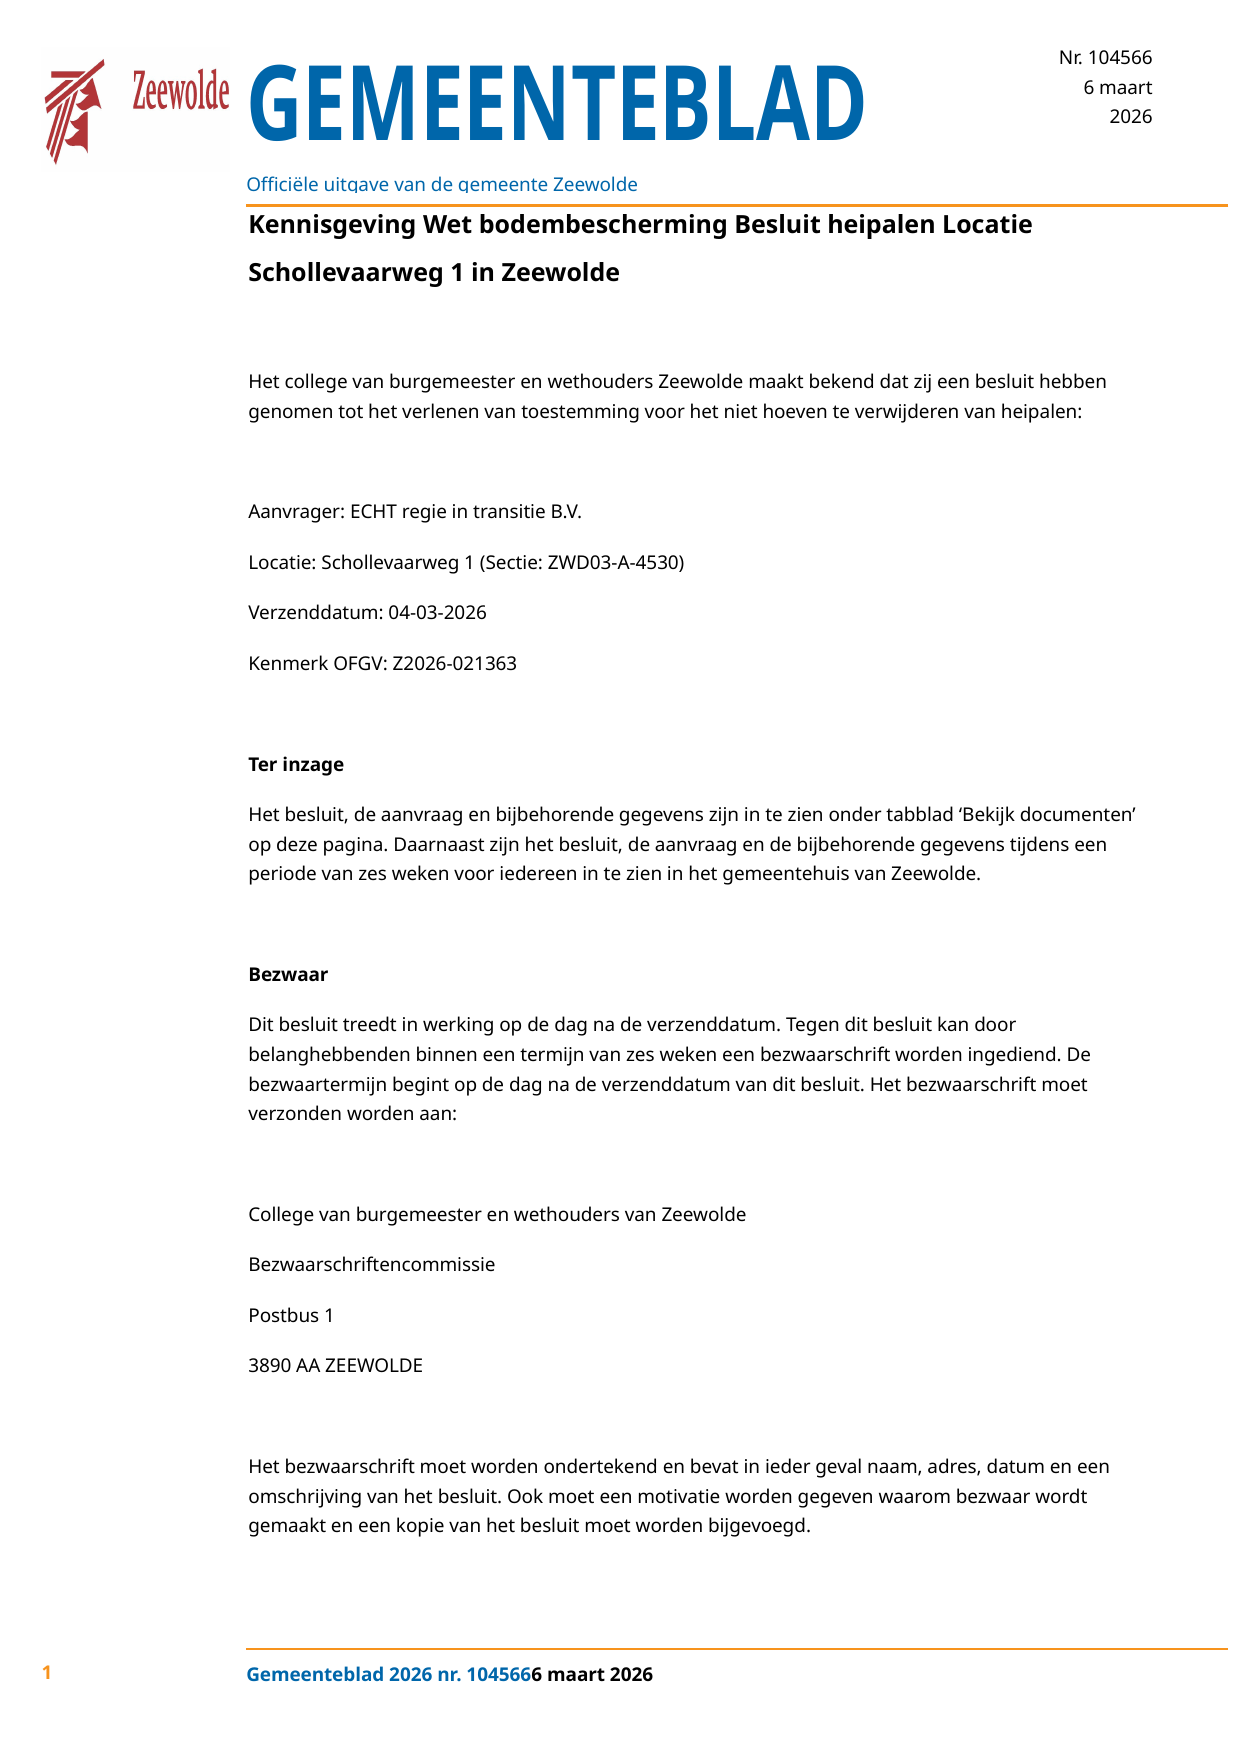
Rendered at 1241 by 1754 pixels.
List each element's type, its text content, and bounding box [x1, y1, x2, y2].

text Bezwaar [248, 961, 1152, 987]
text Het bezwaarschrift moet worden ondertekend en bevat in ieder geval naam, adres, datum en een omschrijving van het besluit. Ook moet een motivatie worden gegeven waarom bezwaar wordt gemaakt en een kopie van het besluit moet worden bijgevoegd. [248, 1453, 1152, 1538]
text College van burgemeester en wethouders van Zeewolde [248, 1201, 1152, 1227]
text Dit besluit treedt in werking op de dag na de verzenddatum. Tegen dit besluit kan door belanghebbenden binnen een termijn van zes weken een bezwaarschrift worden ingediend. De bezwaartermijn begint op de dag na de verzenddatum van dit besluit. Het bezwaarschrift moet verzonden worden aan: [248, 1012, 1152, 1126]
text Postbus 1 [248, 1302, 1152, 1328]
text Kenmerk OFGV: Z2026-021363 [248, 650, 1152, 676]
text Locatie: Schollevaarweg 1 (Sectie: ZWD03-A-4530) [248, 549, 1152, 575]
text 3890 AA ZEEWOLDE [248, 1352, 1152, 1378]
text Aanvrager: ECHT regie in transitie B.V. [248, 499, 1152, 524]
text Verzenddatum: 04-03-2026 [248, 599, 1152, 625]
text Het besluit, de aanvraag en bijbehorende gegevens zijn in te zien onder tabblad ‘Bekijk documenten’ op deze pagina. Daarnaast zijn het besluit, de aanvraag en de bijbehorende gegevens tijdens een periode van zes weken voor iedereen in te zien in het gemeentehuis van Zeewolde. [248, 801, 1152, 886]
text Kennisgeving Wet bodembescherming Besluit heipalen Locatie Schollevaarweg 1 in Zeewolde [248, 207, 1152, 288]
text Bezwaarschriftencommissie [248, 1252, 1152, 1277]
picture [41, 47, 231, 172]
text Het college van burgemeester en wethouders Zeewolde maakt bekend dat zij een besluit hebben genomen tot het verlenen van toestemming voor het niet hoeven te verwijderen van heipalen: [248, 368, 1152, 424]
text Ter inzage [248, 751, 1152, 777]
